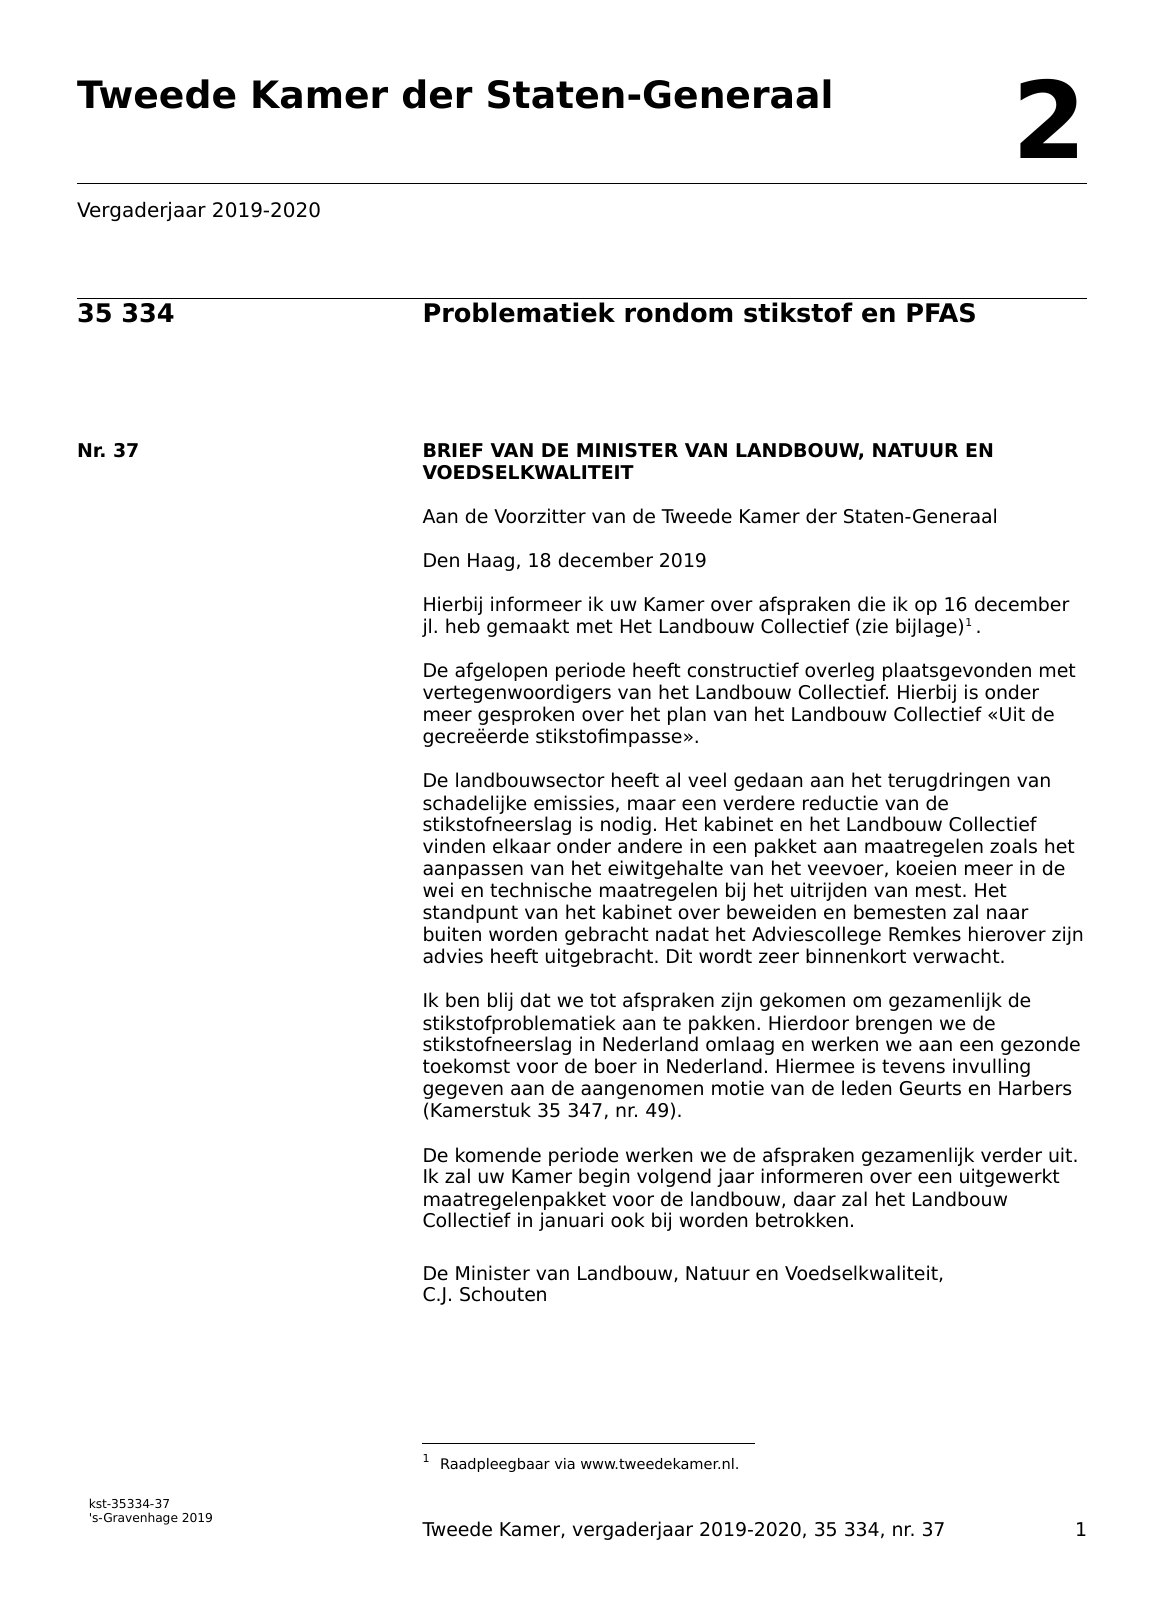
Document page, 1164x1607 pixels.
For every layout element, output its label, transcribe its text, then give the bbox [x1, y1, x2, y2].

text 's-Gravenhage 2019 [88, 1511, 323, 1525]
text Hierbij informeer ik uw Kamer over afspraken die ik op 16 december jl. heb gemaakt met Het Landbouw Collectief (zie bijlage). [422, 594, 1087, 638]
text Raadpleegbaar via www.tweedekamer.nl. [422, 1452, 1087, 1474]
table_header Tweede Kamer der Staten-Generaal [77, 59, 886, 183]
text Aan de Voorzitter van de Tweede Kamer der Staten-Generaal [422, 506, 1087, 528]
text De afgelopen periode heeft constructief overleg plaatsgevonden met vertegenwoordigers van het Landbouw Collectief. Hierbij is onder meer gesproken over het plan van het Landbouw Collectief «Uit de gecreëerde stikstofimpasse». [422, 660, 1087, 748]
subtitle 35 334 Problematiek rondom stikstof en PFAS [77, 299, 1087, 329]
table_cell Vergaderjaar 2019-2020 [77, 184, 1087, 298]
subtitle Nr. 37 BRIEF VAN DE MINISTER VAN LANDBOUW, NATUUR EN VOEDSELKWALITEIT [77, 440, 1087, 484]
text kst-35334-37 [88, 1497, 323, 1511]
text Den Haag, 18 december 2019 [422, 550, 1087, 572]
text De landbouwsector heeft al veel gedaan aan het terugdringen van schadelijke emissies, maar een verdere reductie van de stikstofneerslag is nodig. Het kabinet en het Landbouw Collectief vinden elkaar onder andere in een pakket aan maatregelen zoals het aanpassen van het eiwitgehalte van het veevoer, koeien meer in de wei en technische maatregelen bij het uitrijden van mest. Het standpunt van het kabinet over beweiden en bemesten zal naar buiten worden gebracht nadat het Adviescollege Remkes hierover zijn advies heeft uitgebracht. Dit wordt zeer binnenkort verwacht. [422, 770, 1087, 968]
text Ik ben blij dat we tot afspraken zijn gekomen om gezamenlijk de stikstofproblematiek aan te pakken. Hierdoor brengen we de stikstofneerslag in Nederland omlaag en werken we aan een gezonde toekomst voor de boer in Nederland. Hiermee is tevens invulling gegeven aan de aangenomen motie van de leden Geurts en Harbers (Kamerstuk 35 347, nr. 49). [422, 990, 1087, 1122]
table_header 2 [886, 59, 1087, 183]
text De Minister van Landbouw, Natuur en Voedselkwaliteit, C.J. Schouten [422, 1262, 1087, 1306]
text De komende periode werken we de afspraken gezamenlijk verder uit. Ik zal uw Kamer begin volgend jaar informeren over een uitgewerkt maatregelenpakket voor de landbouw, daar zal het Landbouw Collectief in januari ook bij worden betrokken. [422, 1144, 1087, 1232]
